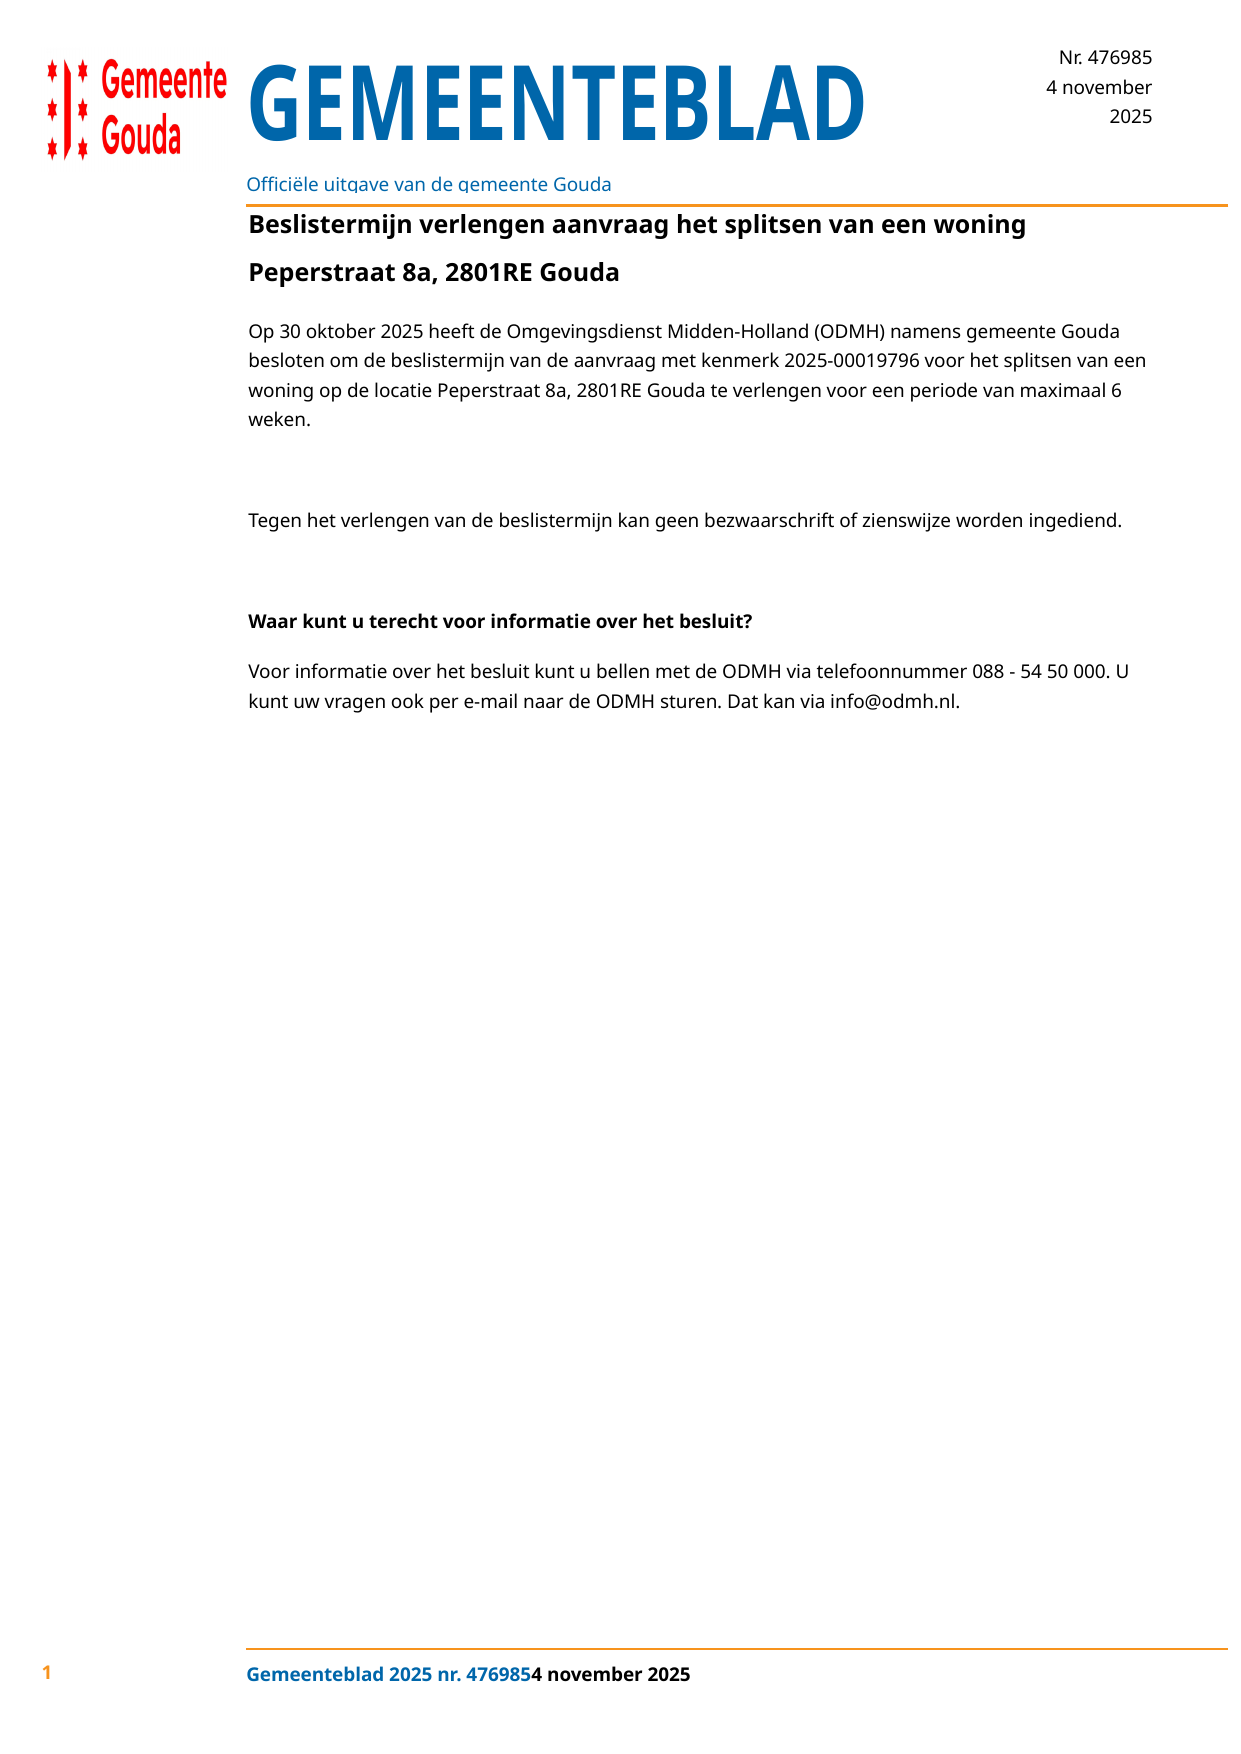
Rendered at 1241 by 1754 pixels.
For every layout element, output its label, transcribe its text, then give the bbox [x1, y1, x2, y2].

text Waar kunt u terecht voor informatie over het besluit? [248, 608, 1152, 634]
text Tegen het verlengen van de beslistermijn kan geen bezwaarschrift of zienswijze worden ingediend. [248, 507, 1152, 533]
text Voor informatie over het besluit kunt u bellen met de ODMH via telefoonnummer 088 - 54 50 000. U kunt uw vragen ook per e-mail naar de ODMH sturen. Dat kan via info@odmh.nl. [248, 659, 1152, 714]
text Beslistermijn verlengen aanvraag het splitsen van een woning Peperstraat 8a, 2801RE Gouda [248, 207, 1152, 288]
text Op 30 oktober 2025 heeft de Omgevingsdienst Midden-Holland (ODMH) namens gemeente Gouda besloten om de beslistermijn van de aanvraag met kenmerk 2025-00019796 voor het splitsen van een woning op de locatie Peperstraat 8a, 2801RE Gouda te verlengen voor een periode van maximaal 6 weken. [248, 318, 1152, 432]
picture [41, 47, 231, 172]
